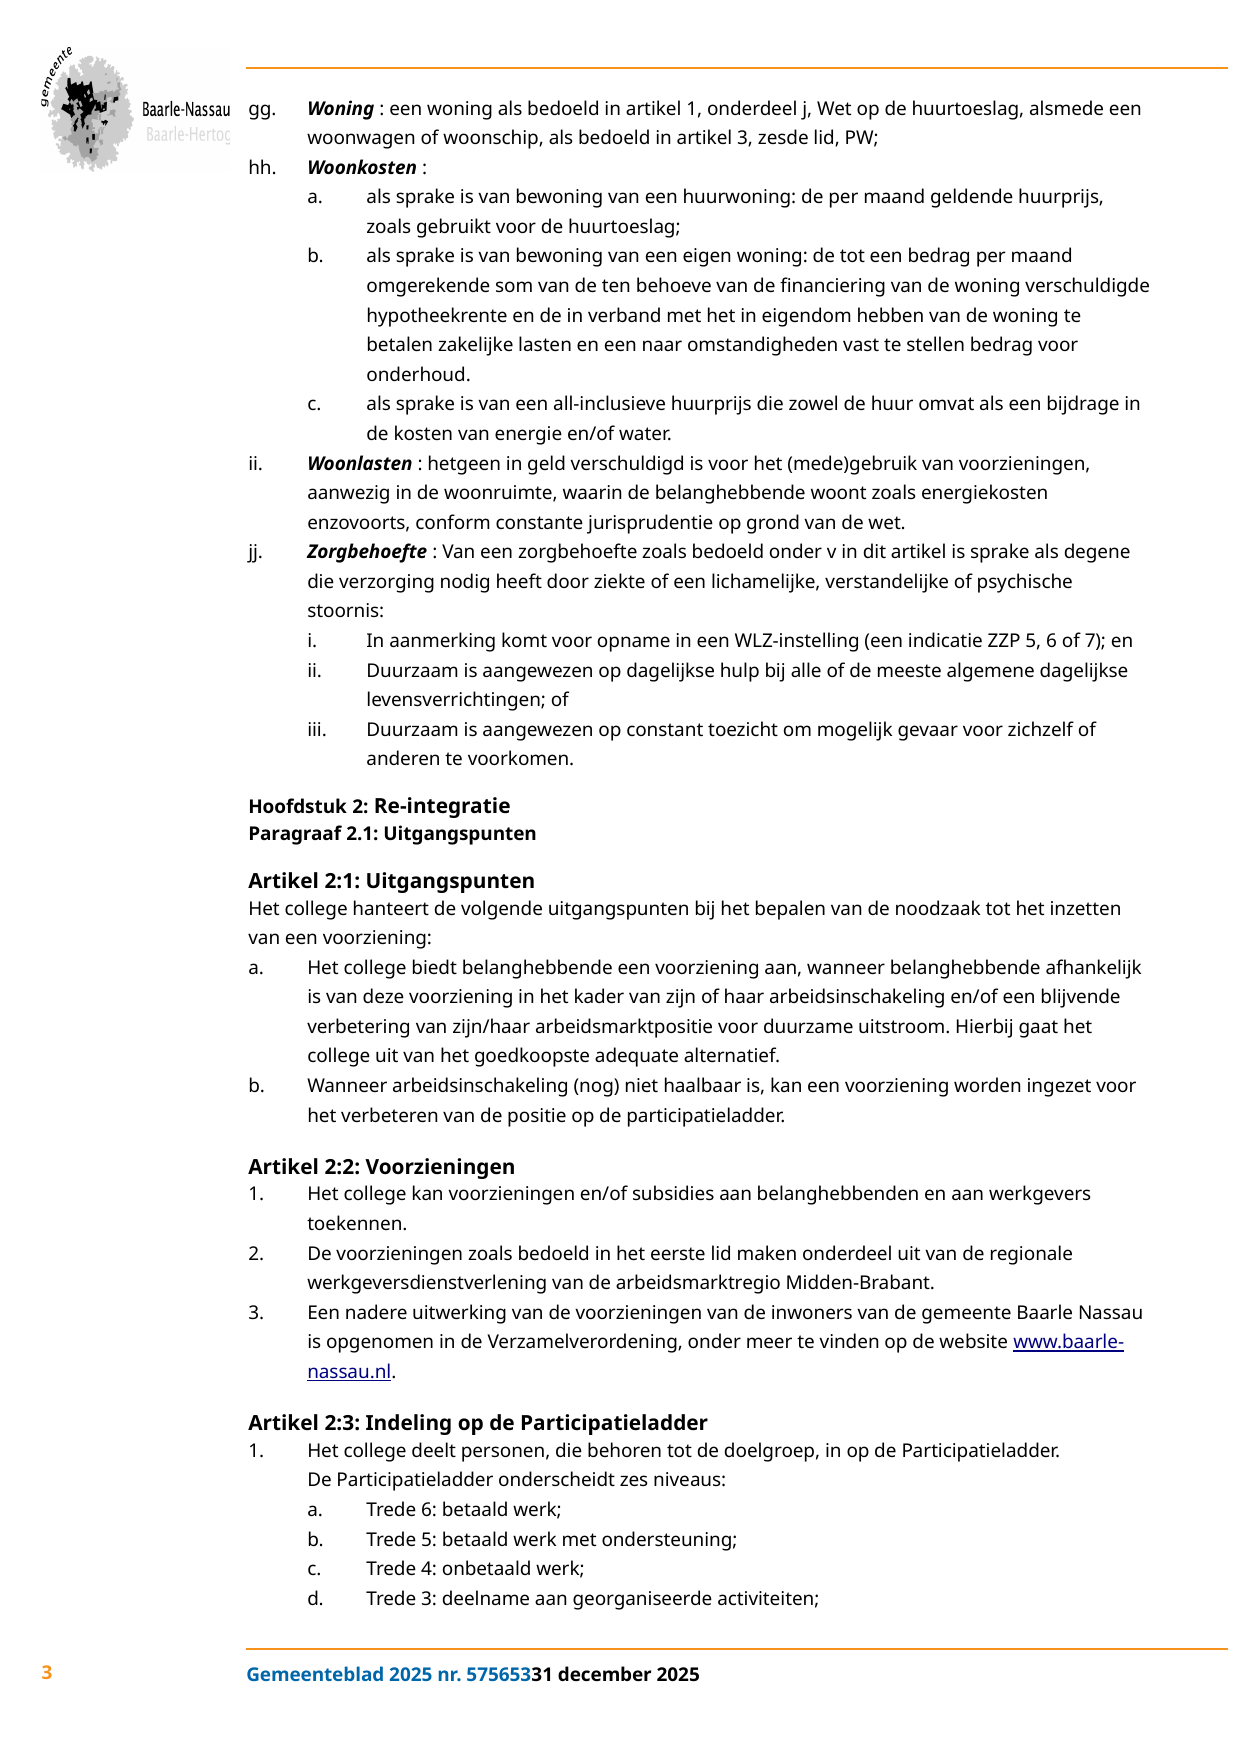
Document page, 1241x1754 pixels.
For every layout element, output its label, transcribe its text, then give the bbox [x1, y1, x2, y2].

list Duurzaam is aangewezen op dagelijkse hulp bij alle of de meeste algemene dagelijkse levensverrichtingen; of [307, 657, 1152, 712]
list Het college biedt belanghebbende een voorziening aan, wanneer belanghebbende afhankelijk is van deze voorziening in het kader van zijn of haar arbeidsinschakeling en/of een blijvende verbetering van zijn/haar arbeidsmarktpositie voor duurzame uitstroom. Hierbij gaat het college uit van het goedkoopste adequate alternatief. [248, 954, 1152, 1068]
text Paragraaf 2.1: Uitgangspunten [248, 820, 1152, 845]
list In aanmerking komt voor opname in een WLZ-instelling (een indicatie ZZP 5, 6 of 7); en [307, 627, 1152, 653]
text Artikel 2:1: Uitgangspunten [248, 866, 1152, 895]
picture [41, 47, 231, 172]
list De Participatieladder onderscheidt zes niveaus: [248, 1467, 1152, 1492]
text Artikel 2:2: Voorzieningen [248, 1152, 1152, 1181]
list Trede 5: betaald werk met ondersteuning; [307, 1526, 1152, 1551]
list Het college deelt personen, die behoren tot de doelgroep, in op de Participatieladder. [248, 1437, 1152, 1463]
list Trede 4: onbetaald werk; [307, 1555, 1152, 1581]
list Trede 6: betaald werk; [307, 1496, 1152, 1522]
list Duurzaam is aangewezen op constant toezicht om mogelijk gevaar voor zichzelf of anderen te voorkomen. [307, 716, 1152, 771]
text Het college hanteert de volgende uitgangspunten bij het bepalen van de noodzaak tot het inzetten van een voorziening: [248, 895, 1152, 950]
text Artikel 2:3: Indeling op de Participatieladder [248, 1408, 1152, 1437]
list Woonlasten : hetgeen in geld verschuldigd is voor het (mede)gebruik van voorzieningen, aanwezig in de woonruimte, waarin de belanghebbende woont zoals energiekosten enzovoorts, conform constante jurisprudentie op grond van de wet. [248, 450, 1152, 535]
list Wanneer arbeidsinschakeling (nog) niet haalbaar is, kan een voorziening worden ingezet voor het verbeteren van de positie op de participatieladder. [248, 1072, 1152, 1127]
list Een nadere uitwerking van de voorzieningen van de inwoners van de gemeente Baarle Nassau is opgenomen in de Verzamelverordening, onder meer te vinden op de website www.baarle-nassau.nl. [248, 1299, 1152, 1384]
list Woonkosten : [248, 154, 1152, 180]
list als sprake is van bewoning van een huurwoning: de per maand geldende huurprijs, zoals gebruikt voor de huurtoeslag; [307, 183, 1152, 239]
list als sprake is van bewoning van een eigen woning: de tot een bedrag per maand omgerekende som van de ten behoeve van de financiering van de woning verschuldigde hypotheekrente en de in verband met het in eigendom hebben van de woning te betalen zakelijke lasten en een naar omstandigheden vast te stellen bedrag voor onderhoud. [307, 243, 1152, 387]
list Het college kan voorzieningen en/of subsidies aan belanghebbenden en aan werkgevers toekennen. [248, 1181, 1152, 1236]
list als sprake is van een all-inclusieve huurprijs die zowel de huur omvat als een bijdrage in de kosten van energie en/of water. [307, 391, 1152, 446]
list Trede 3: deelname aan georganiseerde activiteiten; [307, 1585, 1152, 1611]
list De voorzieningen zoals bedoeld in het eerste lid maken onderdeel uit van de regionale werkgeversdienstverlening van de arbeidsmarktregio Midden-Brabant. [248, 1240, 1152, 1295]
text Hoofdstuk 2: Re-integratie [248, 791, 1152, 820]
list Woning : een woning als bedoeld in artikel 1, onderdeel j, Wet op de huurtoeslag, alsmede een woonwagen of woonschip, als bedoeld in artikel 3, zesde lid, PW; [248, 95, 1152, 150]
list Zorgbehoefte : Van een zorgbehoefte zoals bedoeld onder v in dit artikel is sprake als degene die verzorging nodig heeft door ziekte of een lichamelijke, verstandelijke of psychische stoornis: [248, 538, 1152, 623]
